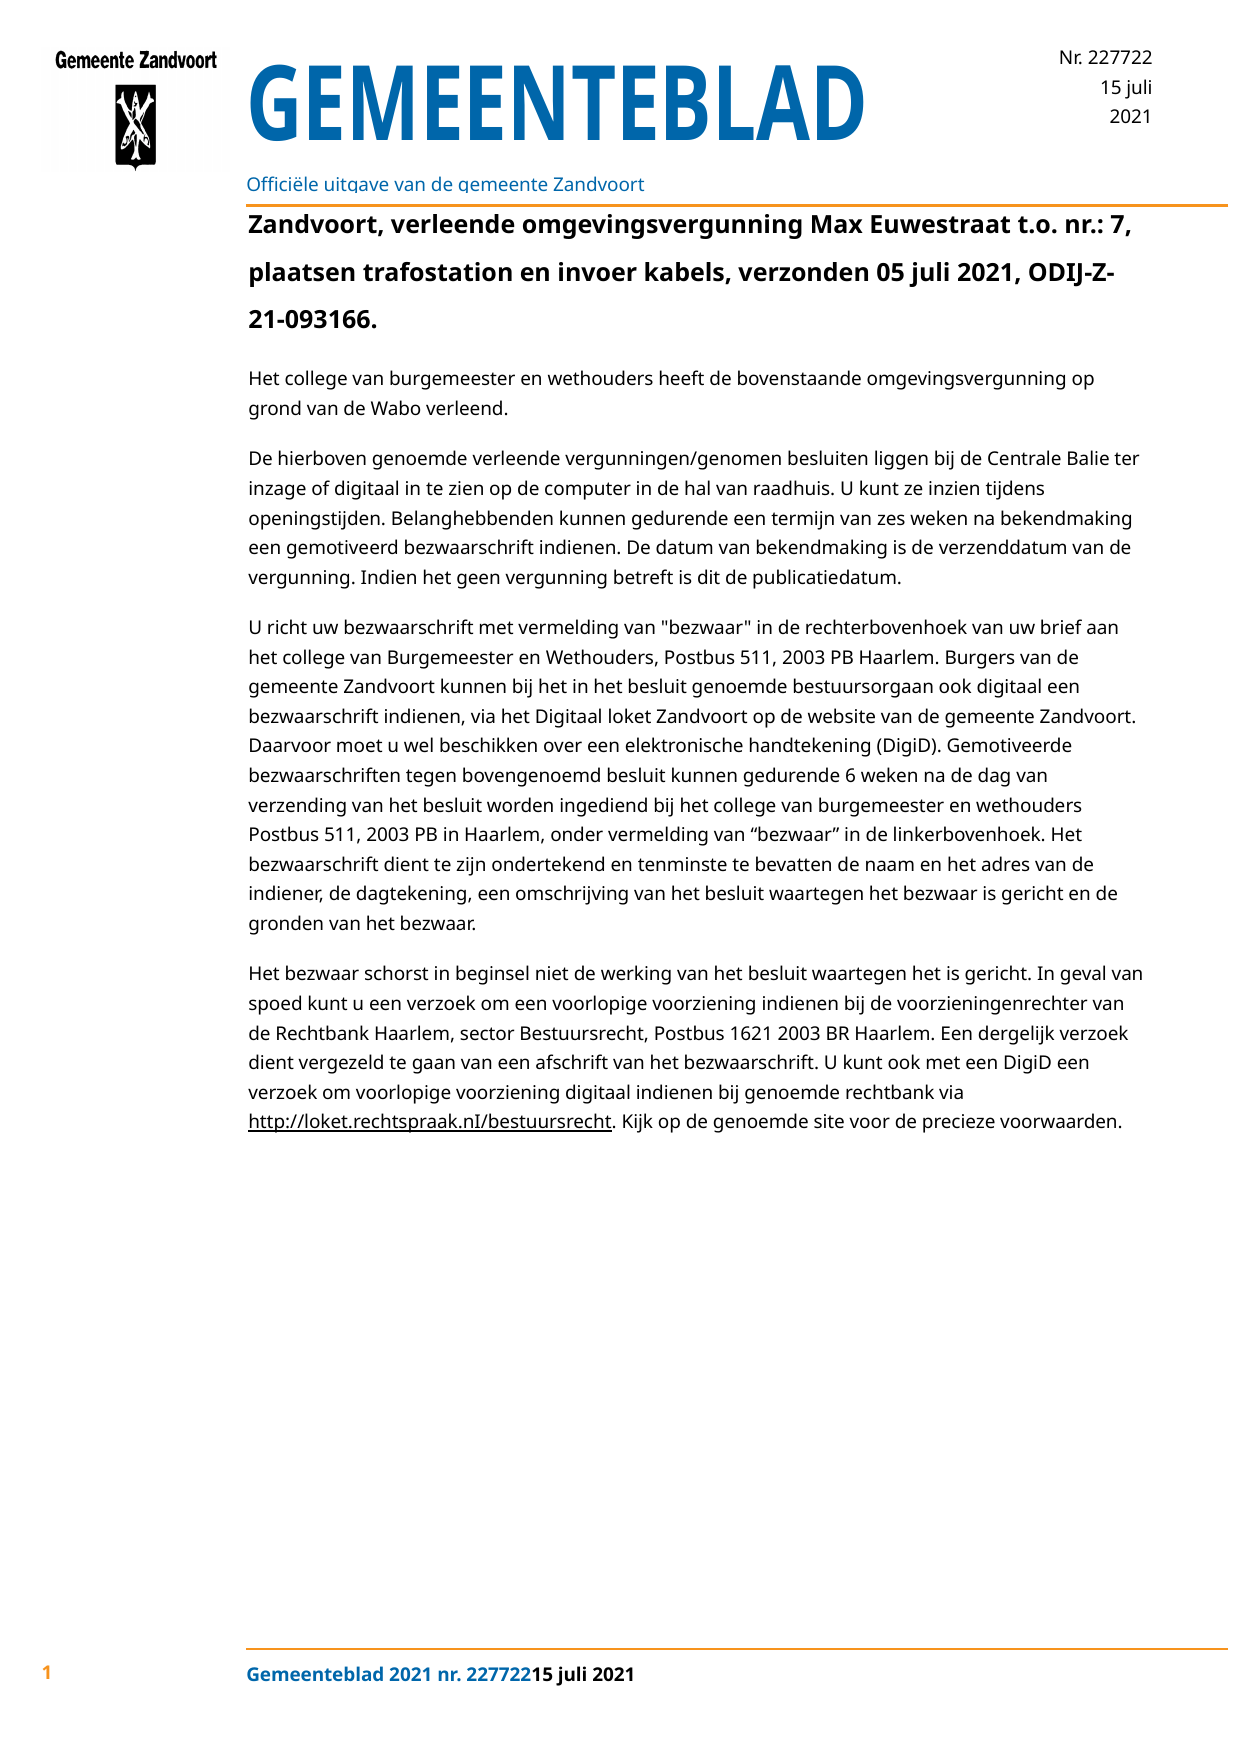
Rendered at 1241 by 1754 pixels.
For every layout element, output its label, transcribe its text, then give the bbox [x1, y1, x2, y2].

text Het college van burgemeester en wethouders heeft de bovenstaande omgevingsvergunning op grond van de Wabo verleend. [248, 366, 1152, 421]
picture [41, 47, 231, 172]
text U richt uw bezwaarschrift met vermelding van "bezwaar" in de rechterbovenhoek van uw brief aan het college van Burgemeester en Wethouders, Postbus 511, 2003 PB Haarlem. Burgers van de gemeente Zandvoort kunnen bij het in het besluit genoemde bestuursorgaan ook digitaal een bezwaarschrift indienen, via het Digitaal loket Zandvoort op de website van de gemeente Zandvoort. Daarvoor moet u wel beschikken over een elektronische handtekening (DigiD). Gemotiveerde bezwaarschriften tegen bovengenoemd besluit kunnen gedurende 6 weken na de dag van verzending van het besluit worden ingediend bij het college van burgemeester en wethouders Postbus 511, 2003 PB in Haarlem, onder vermelding van “bezwaar” in de linkerbovenhoek. Het bezwaarschrift dient te zijn ondertekend en tenminste te bevatten de naam en het adres van de indiener, de dagtekening, een omschrijving van het besluit waartegen het bezwaar is gericht en de gronden van het bezwaar. [248, 614, 1152, 936]
text De hierboven genoemde verleende vergunningen/genomen besluiten liggen bij de Centrale Balie ter inzage of digitaal in te zien op de computer in de hal van raadhuis. U kunt ze inzien tijdens openingstijden. Belanghebbenden kunnen gedurende een termijn van zes weken na bekendmaking een gemotiveerd bezwaarschrift indienen. De datum van bekendmaking is de verzenddatum van de vergunning. Indien het geen vergunning betreft is dit de publicatiedatum. [248, 446, 1152, 589]
text Het bezwaar schorst in beginsel niet de werking van het besluit waartegen het is gericht. In geval van spoed kunt u een verzoek om een voorlopige voorziening indienen bij de voorzieningenrechter van de Rechtbank Haarlem, sector Bestuursrecht, Postbus 1621 2003 BR Haarlem. Een dergelijk verzoek dient vergezeld te gaan van een afschrift van het bezwaarschrift. U kunt ook met een DigiD een verzoek om voorlopige voorziening digitaal indienen bij genoemde rechtbank via http://loket.rechtspraak.nI/bestuursrecht. Kijk op de genoemde site voor de precieze voorwaarden. [248, 961, 1152, 1134]
text Zandvoort, verleende omgevingsvergunning Max Euwestraat t.o. nr.: 7, plaatsen trafostation en invoer kabels, verzonden 05 juli 2021, ODIJ-Z-21-093166. [248, 207, 1152, 336]
